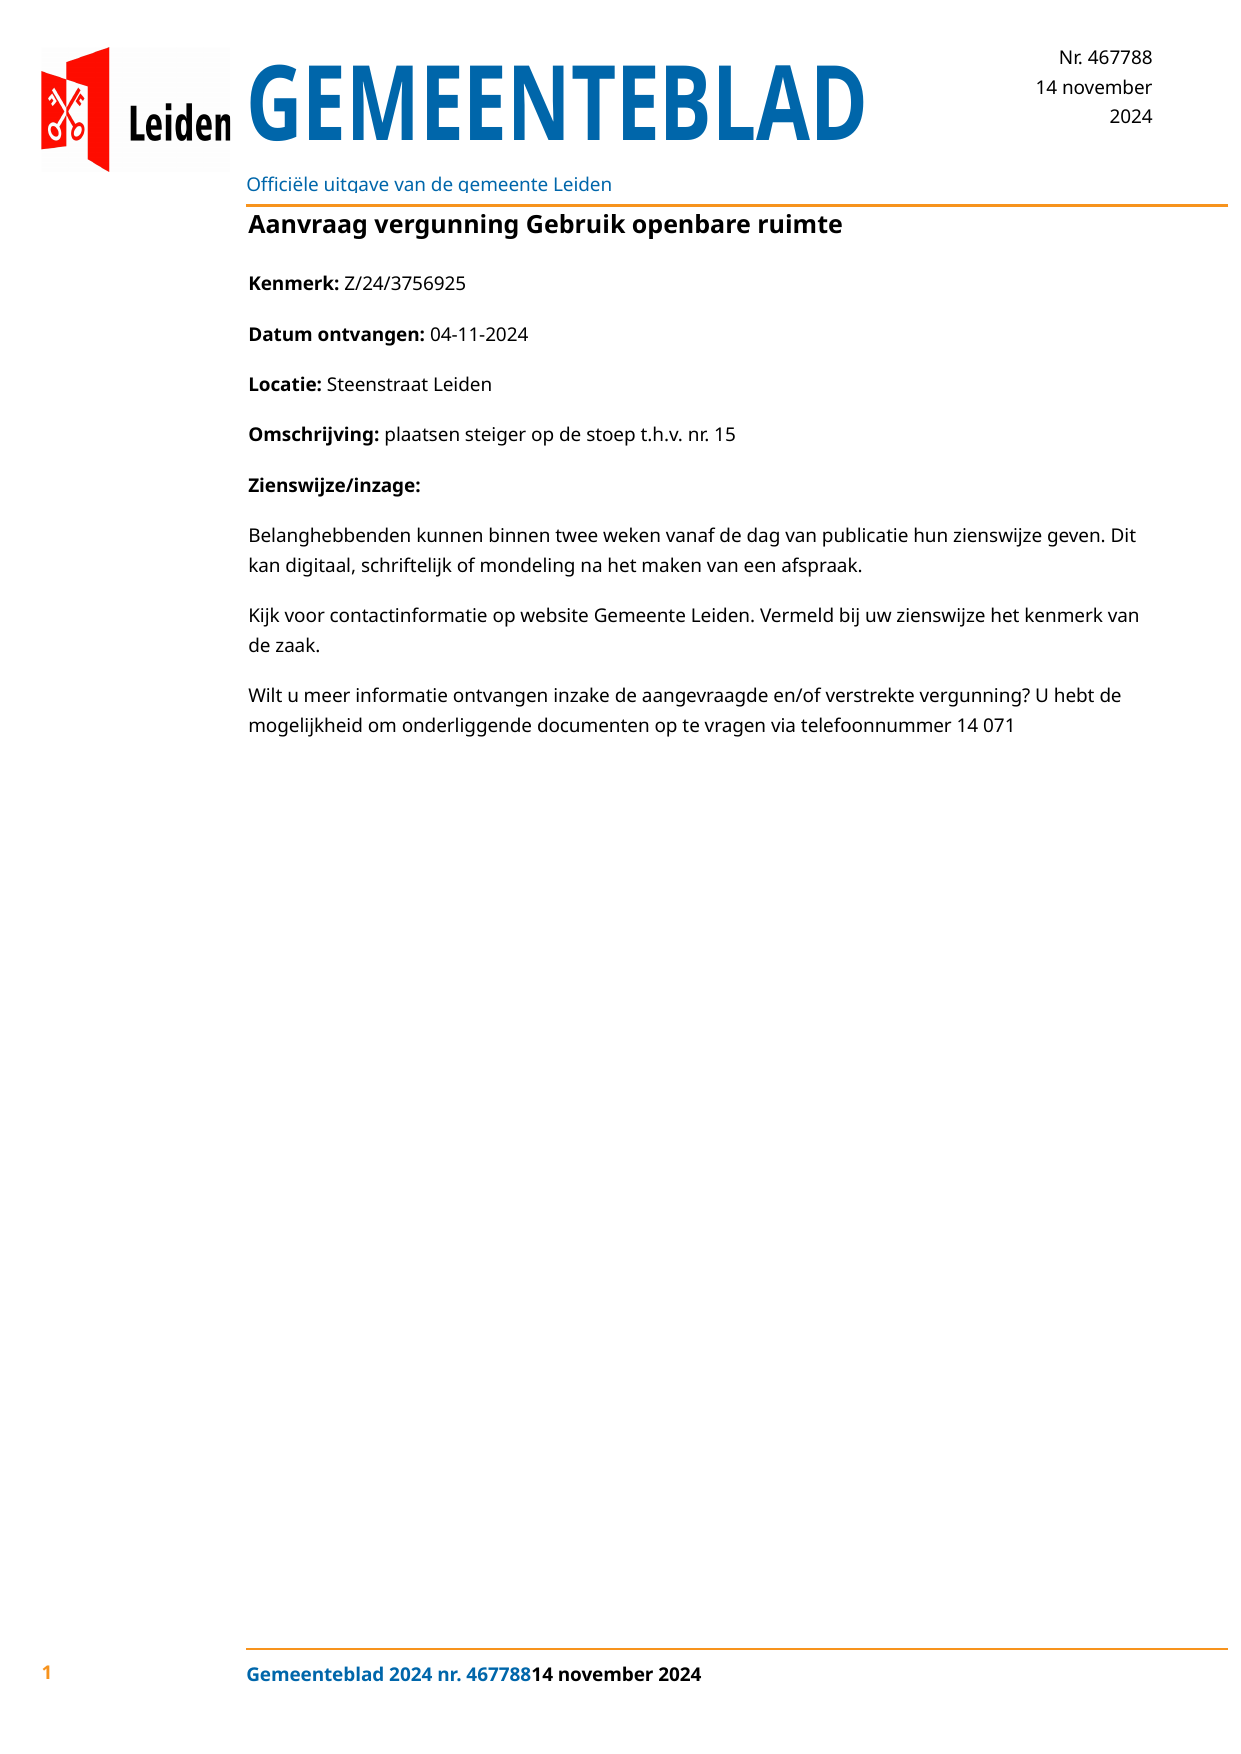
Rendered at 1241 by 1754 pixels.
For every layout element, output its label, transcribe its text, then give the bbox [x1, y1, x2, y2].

text Aanvraag vergunning Gebruik openbare ruimte [248, 207, 1152, 241]
text Kijk voor contactinformatie op website Gemeente Leiden. Vermeld bij uw zienswijze het kenmerk van de zaak. [248, 602, 1152, 658]
text Locatie: Steenstraat Leiden [248, 371, 1152, 397]
picture [41, 47, 231, 172]
text Zienswijze/inzage: [248, 472, 1152, 498]
text Omschrijving: plaatsen steiger op de stoep t.h.v. nr. 15 [248, 422, 1152, 447]
text Kenmerk: Z/24/3756925 [248, 270, 1152, 296]
text Datum ontvangen: 04-11-2024 [248, 321, 1152, 346]
text Wilt u meer informatie ontvangen inzake de aangevraagde en/of verstrekte vergunning? U hebt de mogelijkheid om onderliggende documenten op te vragen via telefoonnummer 14 071 [248, 682, 1152, 738]
text Belanghebbenden kunnen binnen twee weken vanaf de dag van publicatie hun zienswijze geven. Dit kan digitaal, schriftelijk of mondeling na het maken van een afspraak. [248, 522, 1152, 578]
